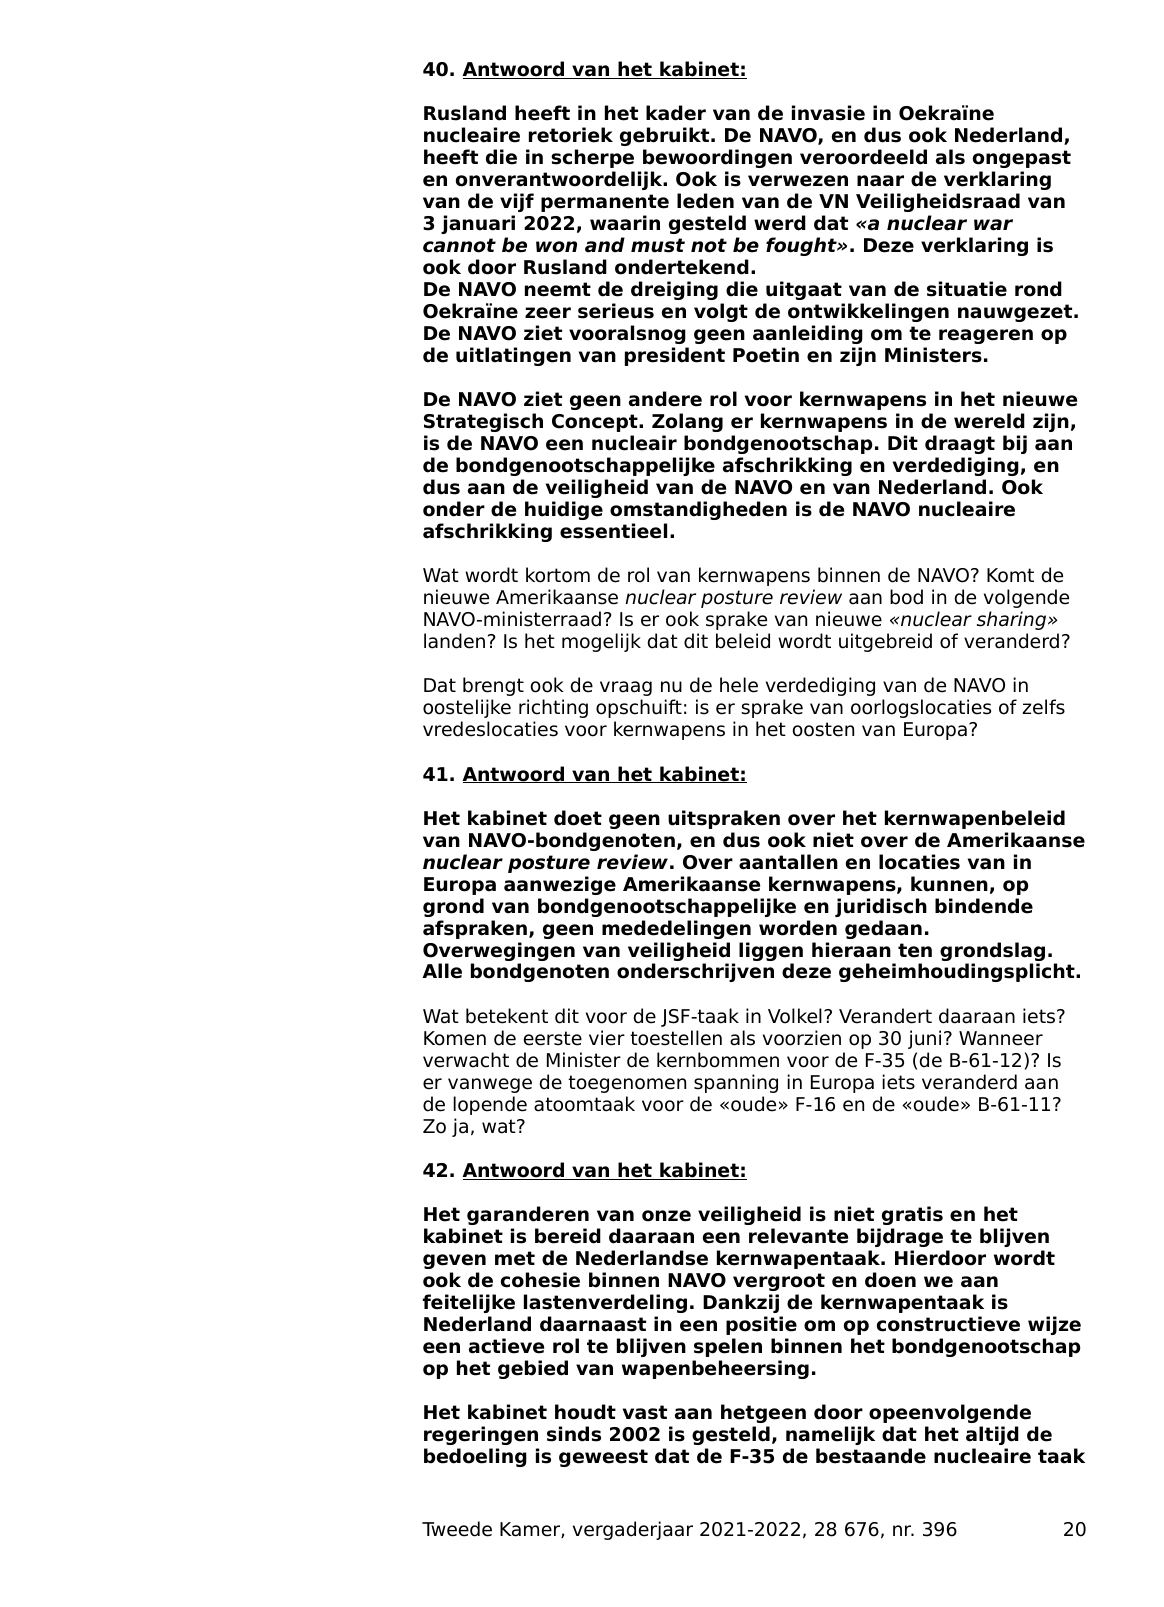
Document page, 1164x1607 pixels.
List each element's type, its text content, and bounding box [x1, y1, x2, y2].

text Het kabinet houdt vast aan hetgeen door opeenvolgende regeringen sinds 2002 is gesteld, namelijk dat het altijd de bedoeling is geweest dat de F-35 de bestaande nucleaire taak [422, 1402, 1087, 1468]
text De NAVO ziet geen andere rol voor kernwapens in het nieuwe Strategisch Concept. Zolang er kernwapens in de wereld zijn, is de NAVO een nucleair bondgenootschap. Dit draagt bij aan de bondgenootschappelijke afschrikking en verdediging, en dus aan de veiligheid van de NAVO en van Nederland. Ook onder de huidige omstandigheden is de NAVO nucleaire afschrikking essentieel. [422, 389, 1087, 543]
subtitle 41. Antwoord van het kabinet: [422, 763, 1087, 785]
text Wat betekent dit voor de JSF-taak in Volkel? Verandert daaraan iets? Komen de eerste vier toestellen als voorzien op 30 juni? Wanneer verwacht de Minister de kernbommen voor de F-35 (de B-61-12)? Is er vanwege de toegenomen spanning in Europa iets veranderd aan de lopende atoomtaak voor de «oude» F-16 en de «oude» B-61-11? Zo ja, wat? [422, 1006, 1087, 1137]
text Het garanderen van onze veiligheid is niet gratis en het kabinet is bereid daaraan een relevante bijdrage te blijven geven met de Nederlandse kernwapentaak. Hierdoor wordt ook de cohesie binnen NAVO vergroot en doen we aan feitelijke lastenverdeling. Dankzij de kernwapentaak is Nederland daarnaast in een positie om op constructieve wijze een actieve rol te blijven spelen binnen het bondgenootschap op het gebied van wapenbeheersing. [422, 1204, 1087, 1380]
text Dat brengt ook de vraag nu de hele verdediging van de NAVO in oostelijke richting opschuift: is er sprake van oorlogslocaties of zelfs vredeslocaties voor kernwapens in het oosten van Europa? [422, 675, 1087, 741]
text Wat wordt kortom de rol van kernwapens binnen de NAVO? Komt de nieuwe Amerikaanse nuclear posture review aan bod in de volgende NAVO-ministerraad? Is er ook sprake van nieuwe «nuclear sharing» landen? Is het mogelijk dat dit beleid wordt uitgebreid of veranderd? [422, 565, 1087, 653]
text De NAVO neemt de dreiging die uitgaat van de situatie rond Oekraïne zeer serieus en volgt de ontwikkelingen nauwgezet. De NAVO ziet vooralsnog geen aanleiding om te reageren op de uitlatingen van president Poetin en zijn Ministers. [422, 279, 1087, 367]
text Het kabinet doet geen uitspraken over het kernwapenbeleid van NAVO-bondgenoten, en dus ook niet over de Amerikaanse nuclear posture review. Over aantallen en locaties van in Europa aanwezige Amerikaanse kernwapens, kunnen, op grond van bondgenootschappelijke en juridisch bindende afspraken, geen mededelingen worden gedaan. Overwegingen van veiligheid liggen hieraan ten grondslag. Alle bondgenoten onderschrijven deze geheimhoudingsplicht. [422, 808, 1087, 983]
text Rusland heeft in het kader van de invasie in Oekraïne nucleaire retoriek gebruikt. De NAVO, en dus ook Nederland, heeft die in scherpe bewoordingen veroordeeld als ongepast en onverantwoordelijk. Ook is verwezen naar de verklaring van de vijf permanente leden van de VN Veiligheidsraad van 3 januari 2022, waarin gesteld werd dat «a nuclear war cannot be won and must not be fought». Deze verklaring is ook door Rusland ondertekend. [422, 103, 1087, 279]
subtitle 40. Antwoord van het kabinet: [422, 59, 1087, 81]
subtitle 42. Antwoord van het kabinet: [422, 1160, 1087, 1182]
